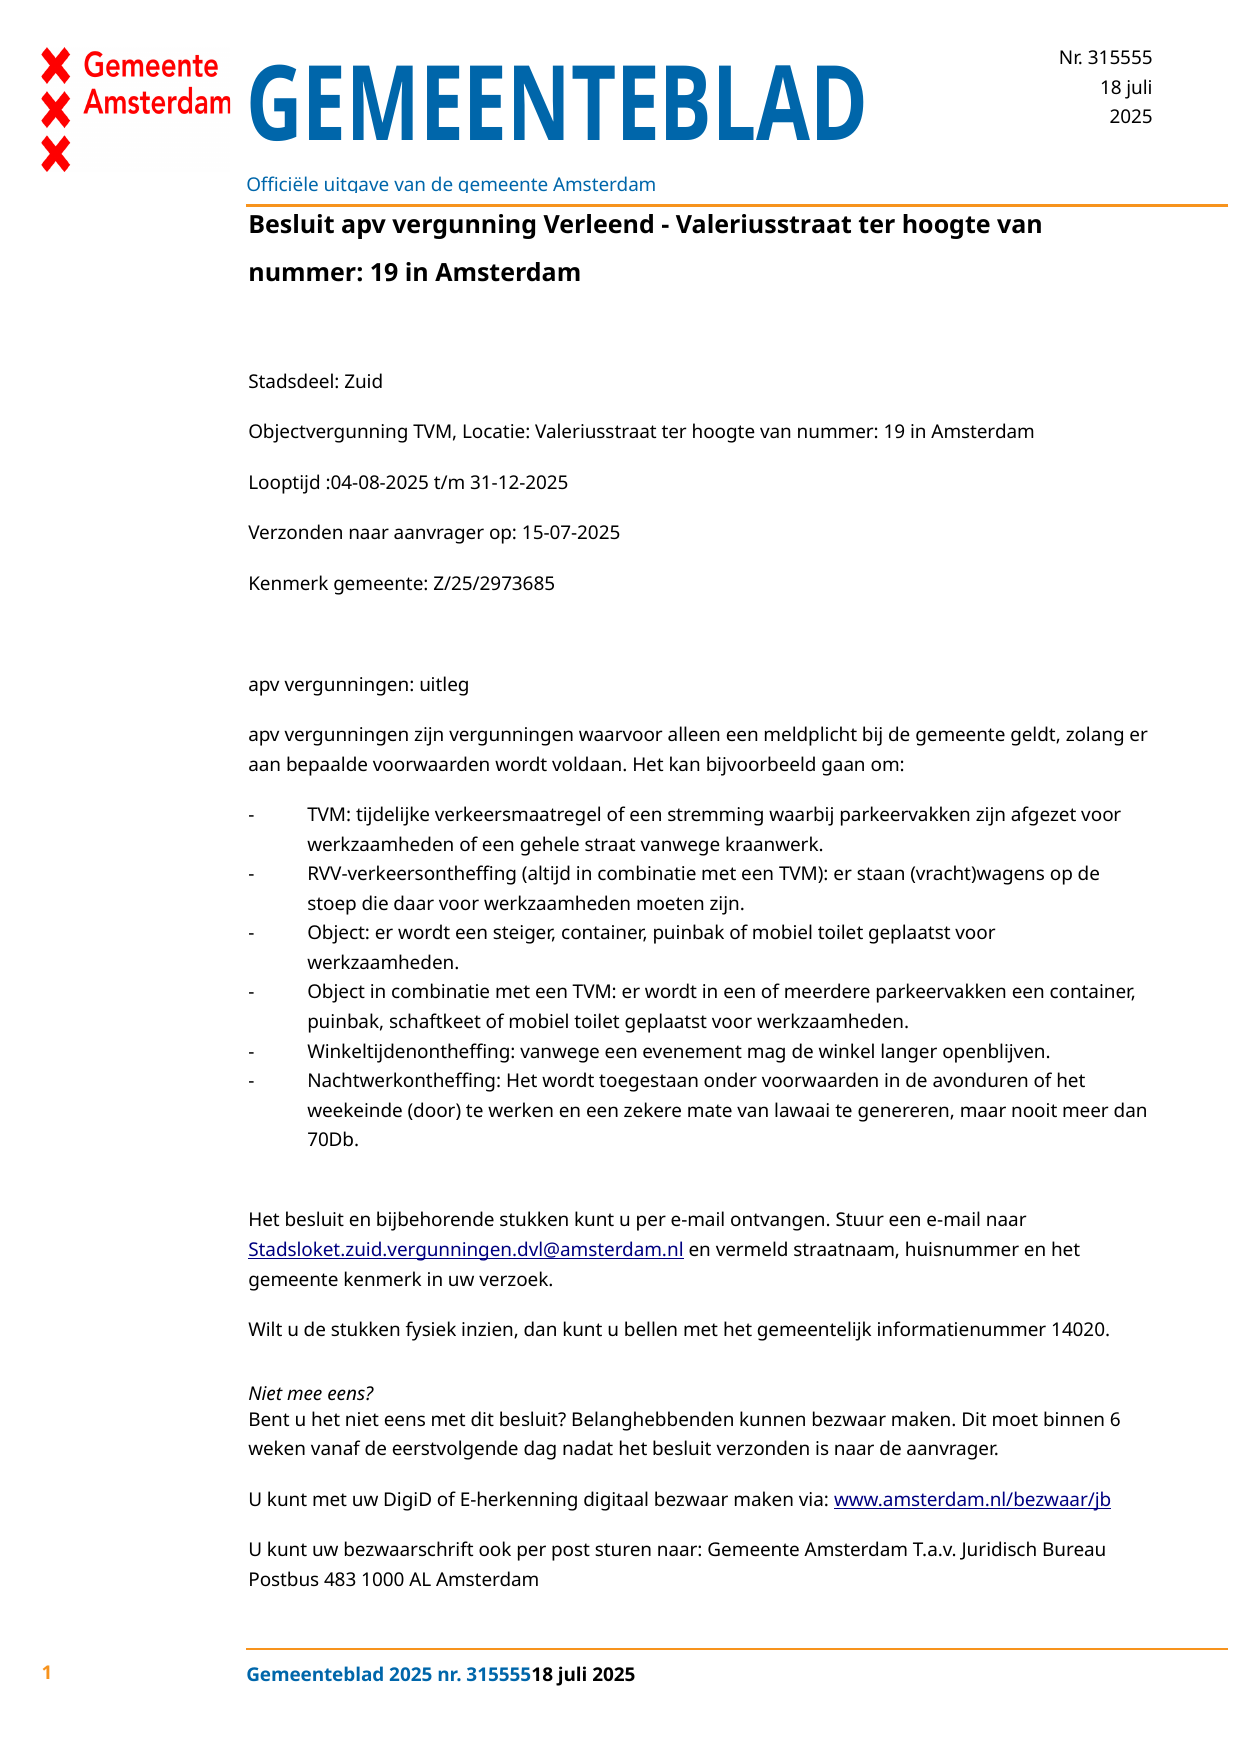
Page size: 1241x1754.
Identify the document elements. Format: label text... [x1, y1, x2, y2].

text Kenmerk gemeente: Z/25/2973685 [248, 570, 1152, 596]
list Object in combinatie met een TVM: er wordt in een of meerdere parkeervakken een container, puinbak, schaftkeet of mobiel toilet geplaatst voor werkzaamheden. [248, 979, 1152, 1034]
text Niet mee eens? [248, 1380, 1152, 1406]
text U kunt uw bezwaarschrift ook per post sturen naar: Gemeente Amsterdam T.a.v. Juridisch Bureau Postbus 483 1000 AL Amsterdam [248, 1536, 1152, 1592]
text apv vergunningen: uitleg [248, 671, 1152, 697]
list RVV-verkeersontheffing (altijd in combinatie met een TVM): er staan (vracht)wagens op de stoep die daar voor werkzaamheden moeten zijn. [248, 860, 1152, 916]
list Winkeltijdenontheffing: vanwege een evenement mag de winkel langer openblijven. [248, 1038, 1152, 1064]
picture [41, 47, 231, 172]
text Besluit apv vergunning Verleend - Valeriusstraat ter hoogte van nummer: 19 in Amsterdam [248, 207, 1152, 288]
text apv vergunningen zijn vergunningen waarvoor alleen een meldplicht bij de gemeente geldt, zolang er aan bepaalde voorwaarden wordt voldaan. Het kan bijvoorbeeld gaan om: [248, 721, 1152, 777]
text Looptijd :04-08-2025 t/m 31-12-2025 [248, 469, 1152, 495]
text U kunt met uw DigiD of E-herkenning digitaal bezwaar maken via: www.amsterdam.nl/bezwaar/jb [248, 1486, 1152, 1512]
list TVM: tijdelijke verkeersmaatregel of een stremming waarbij parkeervakken zijn afgezet voor werkzaamheden of een gehele straat vanwege kraanwerk. [248, 801, 1152, 857]
text Het besluit en bijbehorende stukken kunt u per e-mail ontvangen. Stuur een e-mail naar Stadsloket.zuid.vergunningen.dvl@amsterdam.nl en vermeld straatnaam, huisnummer en het gemeente kenmerk in uw verzoek. [248, 1207, 1152, 1292]
text Bent u het niet eens met dit besluit? Belanghebbenden kunnen bezwaar maken. Dit moet binnen 6 weken vanaf de eerstvolgende dag nadat het besluit verzonden is naar de aanvrager. [248, 1406, 1152, 1461]
list Nachtwerkontheffing: Het wordt toegestaan onder voorwaarden in de avonduren of het weekeinde (door) te werken en een zekere mate van lawaai te genereren, maar nooit meer dan 70Db. [248, 1067, 1152, 1152]
text Verzonden naar aanvrager op: 15-07-2025 [248, 519, 1152, 545]
text Objectvergunning TVM, Locatie: Valeriusstraat ter hoogte van nummer: 19 in Amsterdam [248, 419, 1152, 444]
text Stadsdeel: Zuid [248, 368, 1152, 394]
list Object: er wordt een steiger, container, puinbak of mobiel toilet geplaatst voor werkzaamheden. [248, 919, 1152, 975]
text Wilt u de stukken fysiek inzien, dan kunt u bellen met het gemeentelijk informatienummer 14020. [248, 1316, 1152, 1342]
